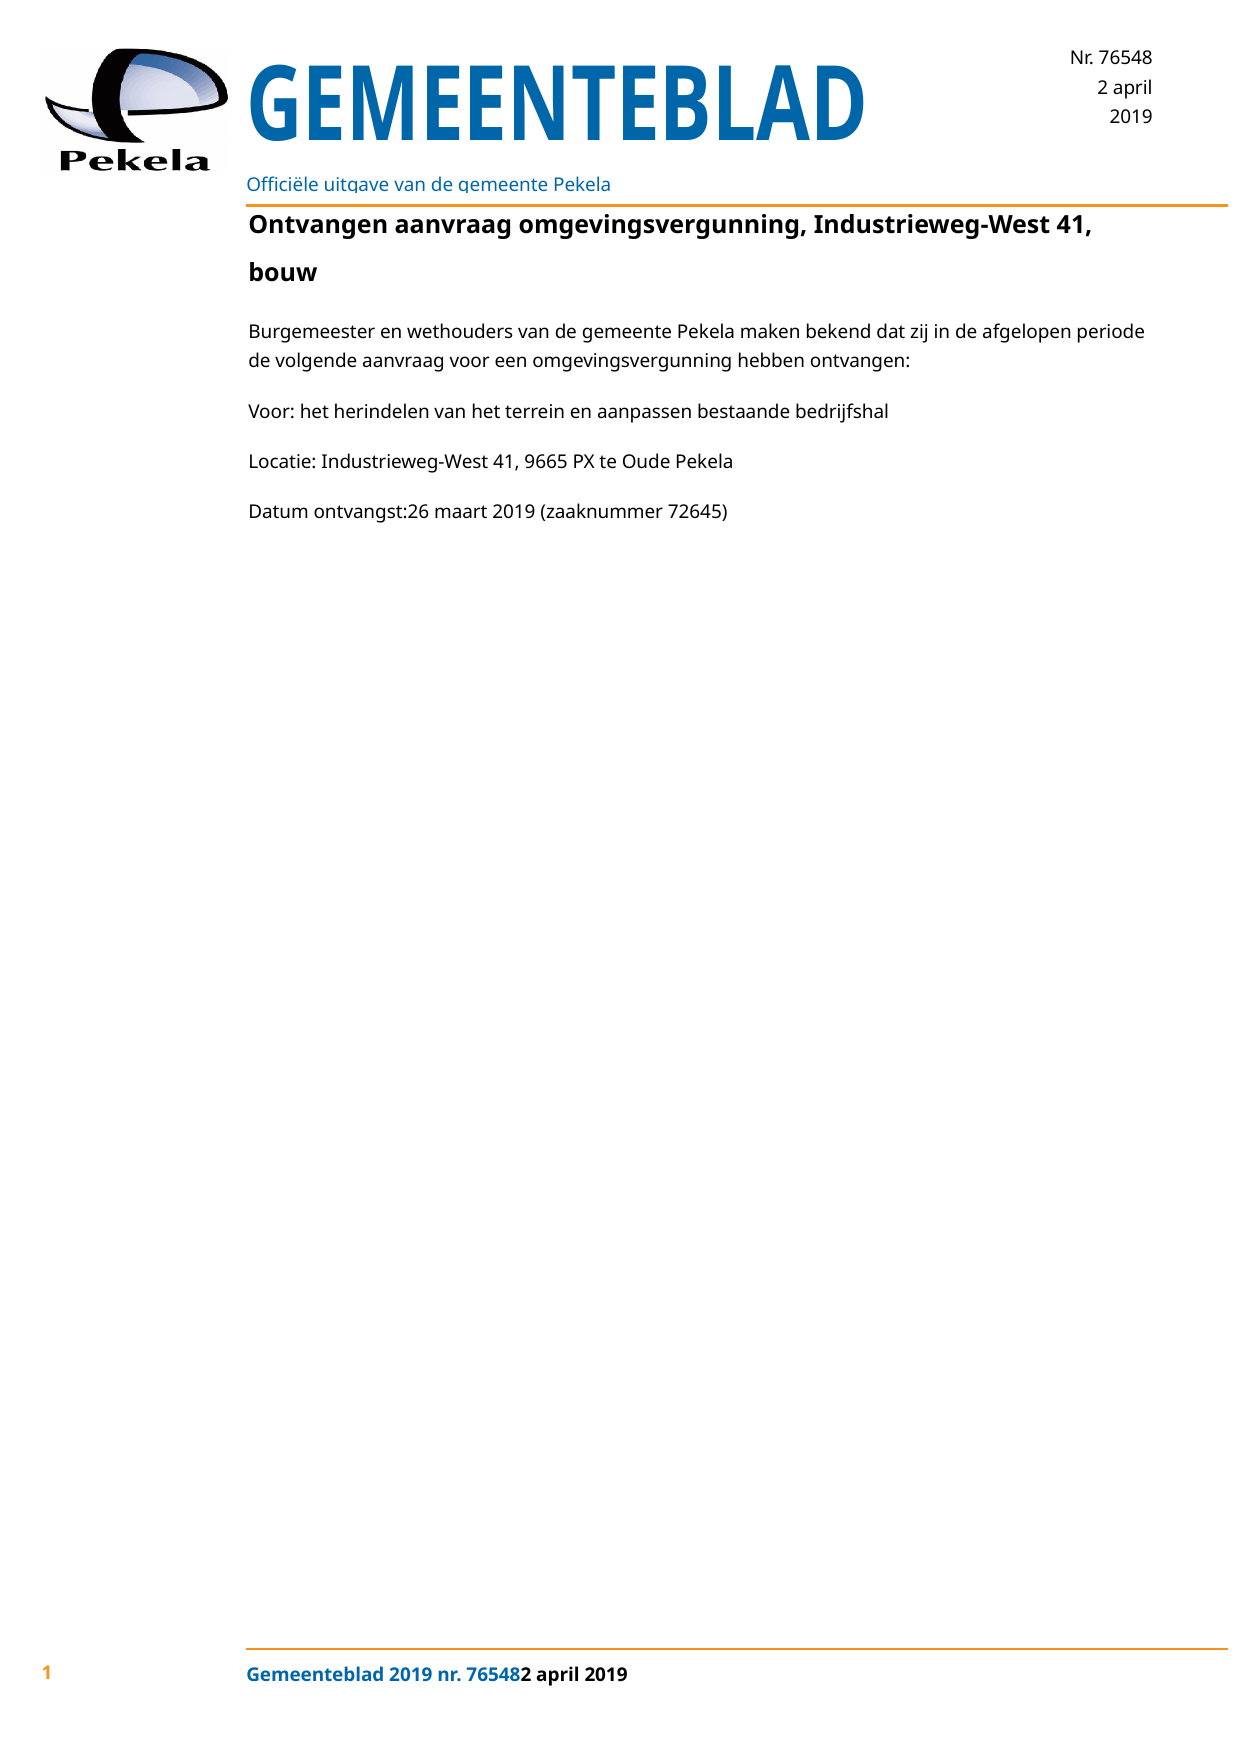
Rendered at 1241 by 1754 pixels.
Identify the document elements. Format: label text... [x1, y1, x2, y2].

text Voor: het herindelen van het terrein en aanpassen bestaande bedrijfshal [248, 398, 1152, 424]
text Burgemeester en wethouders van de gemeente Pekela maken bekend dat zij in de afgelopen periode de volgende aanvraag voor een omgevingsvergunning hebben ontvangen: [248, 318, 1152, 373]
picture [41, 47, 231, 172]
text Datum ontvangst:26 maart 2019 (zaaknummer 72645) [248, 499, 1152, 524]
text Locatie: Industrieweg-West 41, 9665 PX te Oude Pekela [248, 448, 1152, 474]
text Ontvangen aanvraag omgevingsvergunning, Industrieweg-West 41, bouw [248, 207, 1152, 288]
